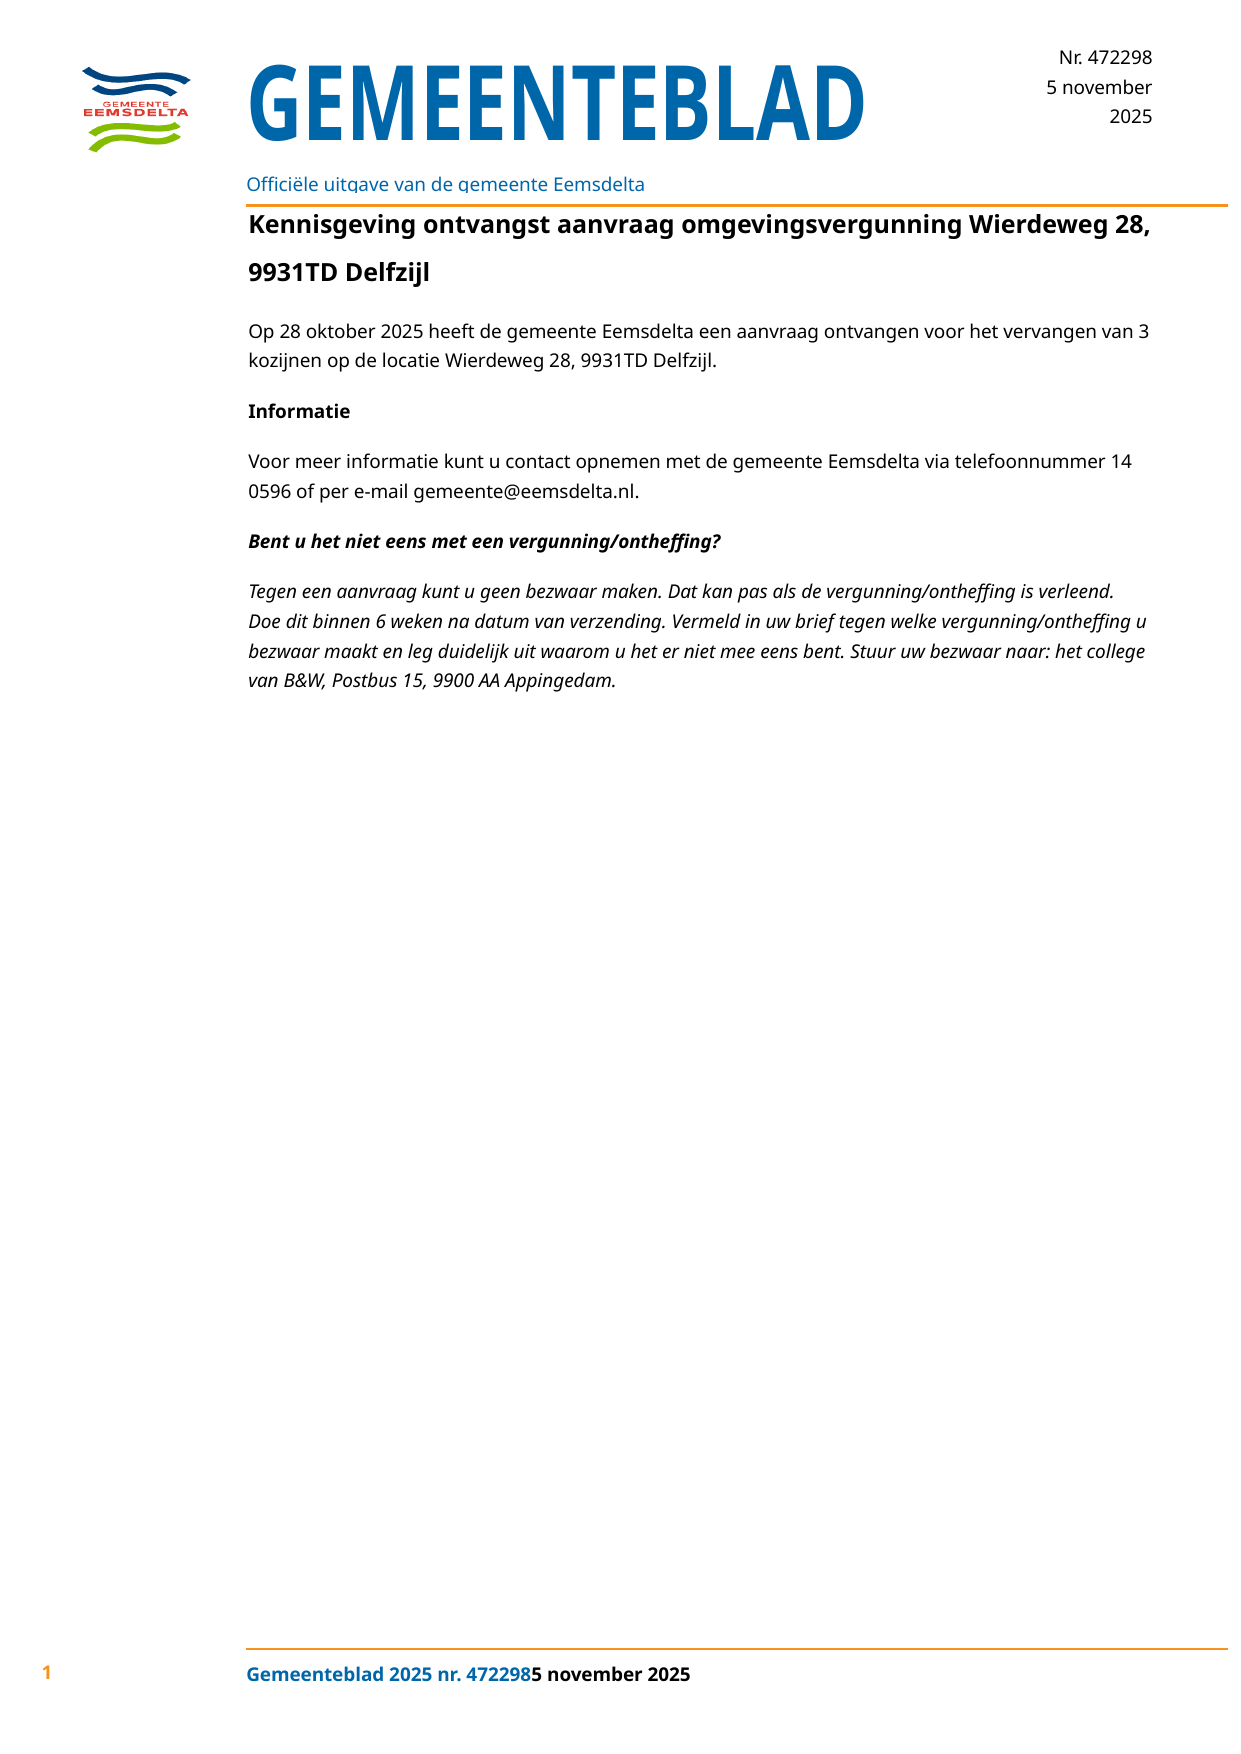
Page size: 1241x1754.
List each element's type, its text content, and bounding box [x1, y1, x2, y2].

text Kennisgeving ontvangst aanvraag omgevingsvergunning Wierdeweg 28, 9931TD Delfzijl [248, 207, 1152, 288]
text Tegen een aanvraag kunt u geen bezwaar maken. Dat kan pas als de vergunning/ontheffing is verleend. Doe dit binnen 6 weken na datum van verzending. Vermeld in uw brief tegen welke vergunning/ontheffing u bezwaar maakt en leg duidelijk uit waarom u het er niet mee eens bent. Stuur uw bezwaar naar: het college van B&W, Postbus 15, 9900 AA Appingedam. [248, 579, 1152, 693]
picture [41, 47, 231, 172]
text Informatie [248, 398, 1152, 424]
text Op 28 oktober 2025 heeft de gemeente Eemsdelta een aanvraag ontvangen voor het vervangen van 3 kozijnen op de locatie Wierdeweg 28, 9931TD Delfzijl. [248, 318, 1152, 373]
text Voor meer informatie kunt u contact opnemen met de gemeente Eemsdelta via telefoonnummer 14 0596 of per e-mail gemeente@eemsdelta.nl. [248, 448, 1152, 504]
text Bent u het niet eens met een vergunning/ontheffing? [248, 528, 1152, 554]
